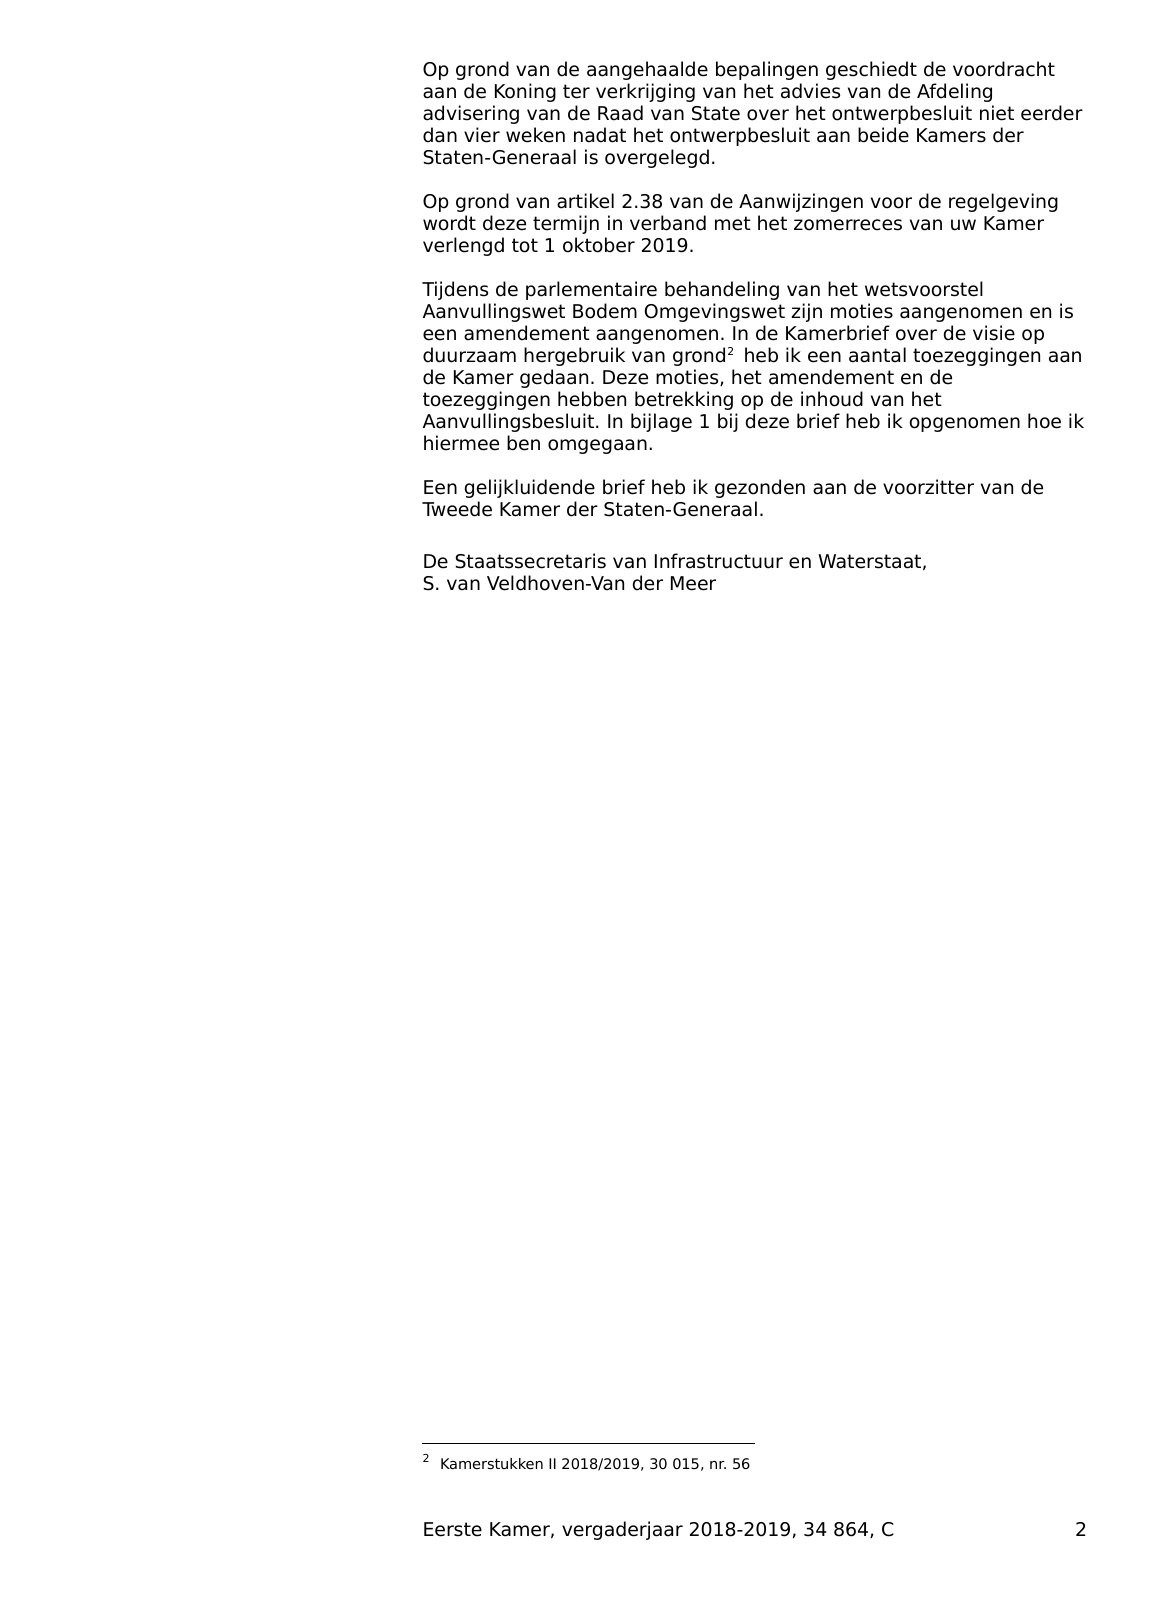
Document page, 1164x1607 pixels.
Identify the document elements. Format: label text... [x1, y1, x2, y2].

text Tijdens de parlementaire behandeling van het wetsvoorstel Aanvullingswet Bodem Omgevingswet zijn moties aangenomen en is een amendement aangenomen. In de Kamerbrief over de visie op duurzaam hergebruik van grond heb ik een aantal toezeggingen aan de Kamer gedaan. Deze moties, het amendement en de toezeggingen hebben betrekking op de inhoud van het Aanvullingsbesluit. In bijlage 1 bij deze brief heb ik opgenomen hoe ik hiermee ben omgegaan. [422, 279, 1087, 455]
text Op grond van artikel 2.38 van de Aanwijzingen voor de regelgeving wordt deze termijn in verband met het zomerreces van uw Kamer verlengd tot 1 oktober 2019. [422, 191, 1087, 257]
text Op grond van de aangehaalde bepalingen geschiedt de voordracht aan de Koning ter verkrijging van het advies van de Afdeling advisering van de Raad van State over het ontwerpbesluit niet eerder dan vier weken nadat het ontwerpbesluit aan beide Kamers der Staten-Generaal is overgelegd. [422, 59, 1087, 169]
text Een gelijkluidende brief heb ik gezonden aan de voorzitter van de Tweede Kamer der Staten-Generaal. [422, 477, 1087, 521]
text De Staatssecretaris van Infrastructuur en Waterstaat, S. van Veldhoven-Van der Meer [422, 551, 1087, 595]
text Kamerstukken II 2018/2019, 30 015, nr. 56 [422, 1452, 1087, 1474]
